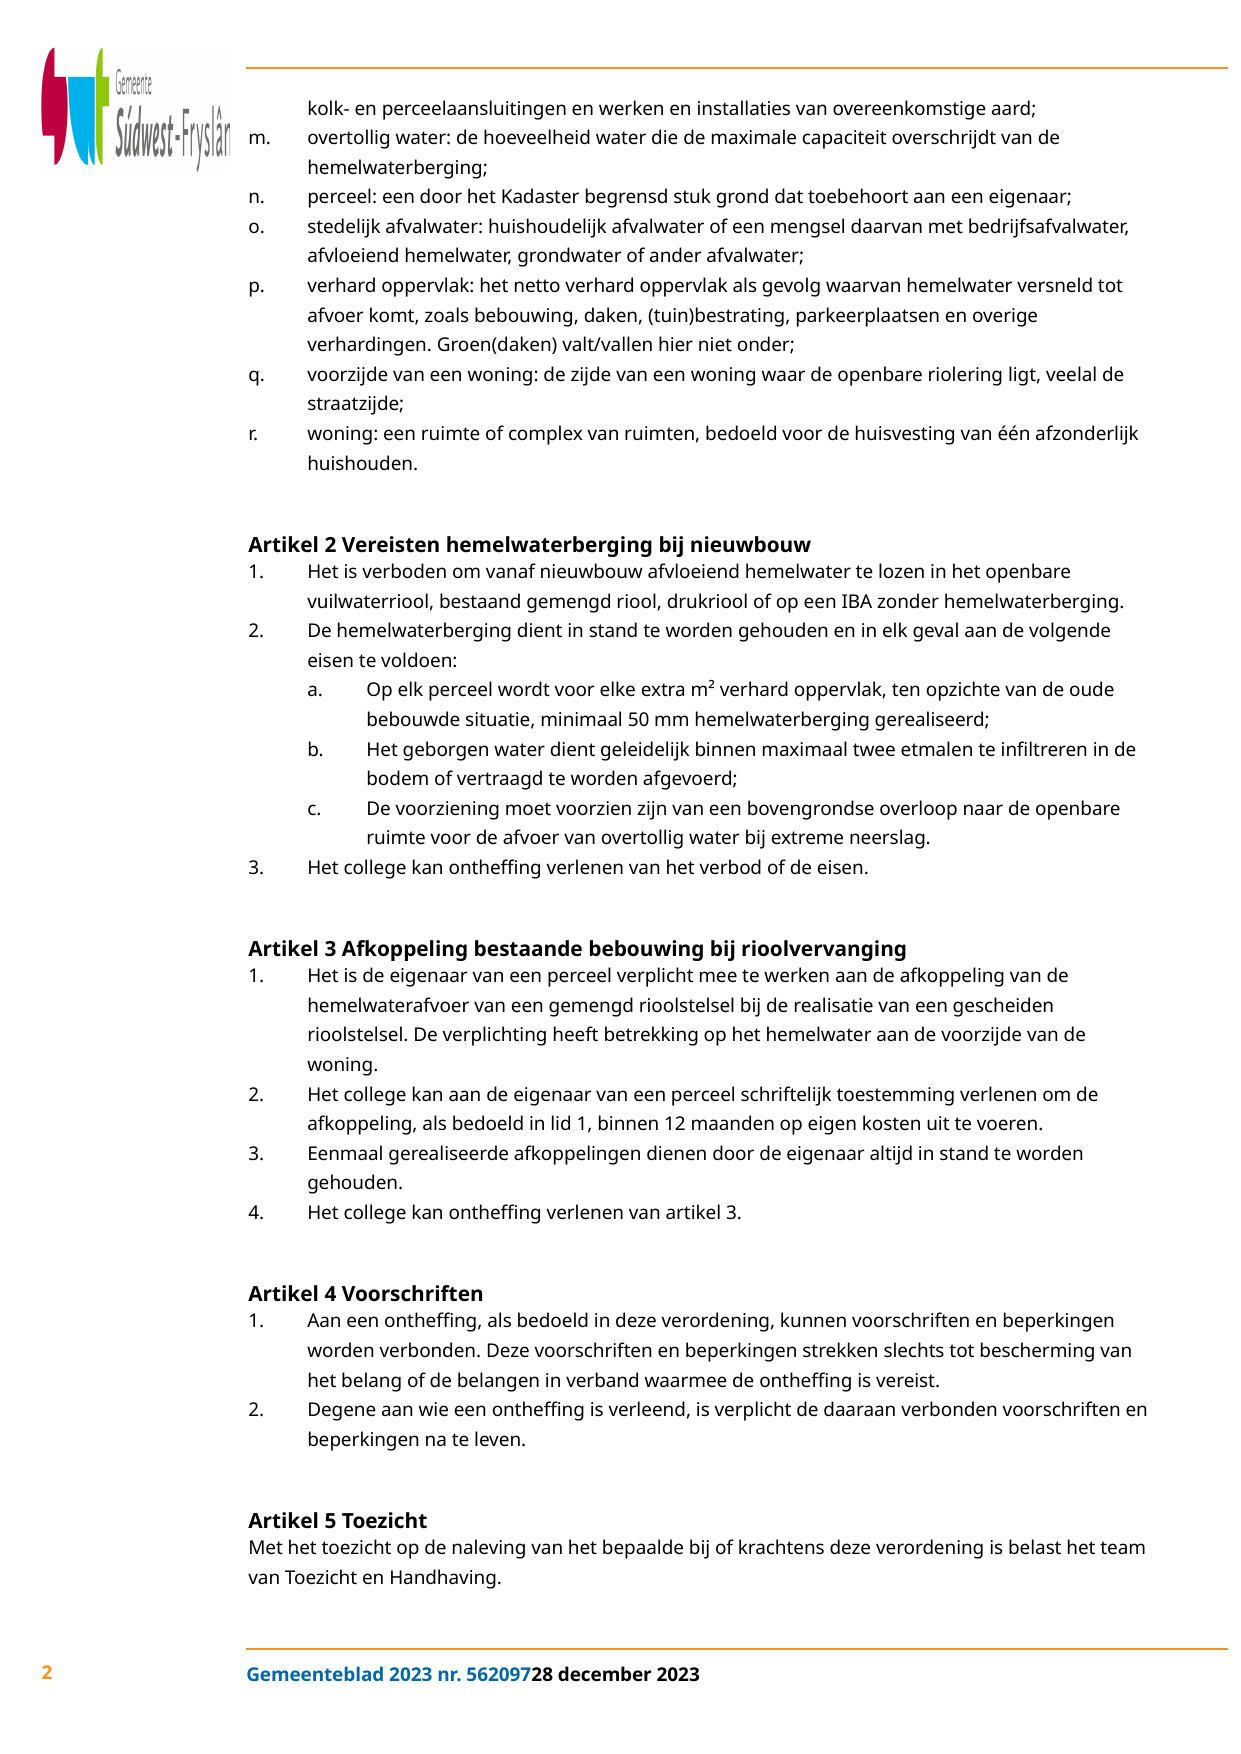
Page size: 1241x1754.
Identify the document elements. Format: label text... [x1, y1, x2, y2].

list kolk- en perceelaansluitingen en werken en installaties van overeenkomstige aard; [248, 95, 1152, 121]
list perceel: een door het Kadaster begrensd stuk grond dat toebehoort aan een eigenaar; [248, 183, 1152, 209]
list Het college kan aan de eigenaar van een perceel schriftelijk toestemming verlenen om de afkoppeling, als bedoeld in lid 1, binnen 12 maanden op eigen kosten uit te voeren. [248, 1081, 1152, 1136]
text Artikel 2 Vereisten hemelwaterberging bij nieuwbouw [248, 530, 1152, 558]
text Artikel 5 Toezicht [248, 1506, 1152, 1534]
list De voorziening moet voorzien zijn van een bovengrondse overloop naar de openbare ruimte voor de afvoer van overtollig water bij extreme neerslag. [307, 795, 1152, 850]
list verhard oppervlak: het netto verhard oppervlak als gevolg waarvan hemelwater versneld tot afvoer komt, zoals bebouwing, daken, (tuin)bestrating, parkeerplaatsen en overige verhardingen. Groen(daken) valt/vallen hier niet onder; [248, 272, 1152, 357]
picture [41, 47, 231, 172]
list Aan een ontheffing, als bedoeld in deze verordening, kunnen voorschriften en beperkingen worden verbonden. Deze voorschriften en beperkingen strekken slechts tot bescherming van het belang of de belangen in verband waarmee de ontheffing is vereist. [248, 1308, 1152, 1392]
text Artikel 4 Voorschriften [248, 1279, 1152, 1308]
list voorzijde van een woning: de zijde van een woning waar de openbare riolering ligt, veelal de straatzijde; [248, 361, 1152, 416]
text Met het toezicht op de naleving van het bepaalde bij of krachtens deze verordening is belast het team van Toezicht en Handhaving. [248, 1534, 1152, 1590]
text Artikel 3 Afkoppeling bestaande bebouwing bij rioolvervanging [248, 934, 1152, 962]
list stedelijk afvalwater: huishoudelijk afvalwater of een mengsel daarvan met bedrijfsafvalwater, afvloeiend hemelwater, grondwater of ander afvalwater; [248, 213, 1152, 268]
list Het geborgen water dient geleidelijk binnen maximaal twee etmalen te infiltreren in de bodem of vertraagd te worden afgevoerd; [307, 736, 1152, 791]
list Het college kan ontheffing verlenen van artikel 3. [248, 1199, 1152, 1225]
list Het college kan ontheffing verlenen van het verbod of de eisen. [248, 854, 1152, 880]
list Het is verboden om vanaf nieuwbouw afvloeiend hemelwater te lozen in het openbare vuilwaterriool, bestaand gemengd riool, drukriool of op een IBA zonder hemelwaterberging. [248, 558, 1152, 613]
list Degene aan wie een ontheffing is verleend, is verplicht de daaraan verbonden voorschriften en beperkingen na te leven. [248, 1396, 1152, 1452]
list woning: een ruimte of complex van ruimten, bedoeld voor de huisvesting van één afzonderlijk huishouden. [248, 420, 1152, 476]
list Op elk perceel wordt voor elke extra m² verhard oppervlak, ten opzichte van de oude bebouwde situatie, minimaal 50 mm hemelwaterberging gerealiseerd; [307, 677, 1152, 732]
list Het is de eigenaar van een perceel verplicht mee te werken aan de afkoppeling van de hemelwaterafvoer van een gemengd rioolstelsel bij de realisatie van een gescheiden rioolstelsel. De verplichting heeft betrekking op het hemelwater aan de voorzijde van de woning. [248, 962, 1152, 1077]
list Eenmaal gerealiseerde afkoppelingen dienen door de eigenaar altijd in stand te worden gehouden. [248, 1140, 1152, 1195]
list overtollig water: de hoeveelheid water die de maximale capaciteit overschrijdt van de hemelwaterberging; [248, 124, 1152, 180]
list De hemelwaterberging dient in stand te worden gehouden en in elk geval aan de volgende eisen te voldoen: [248, 617, 1152, 673]
